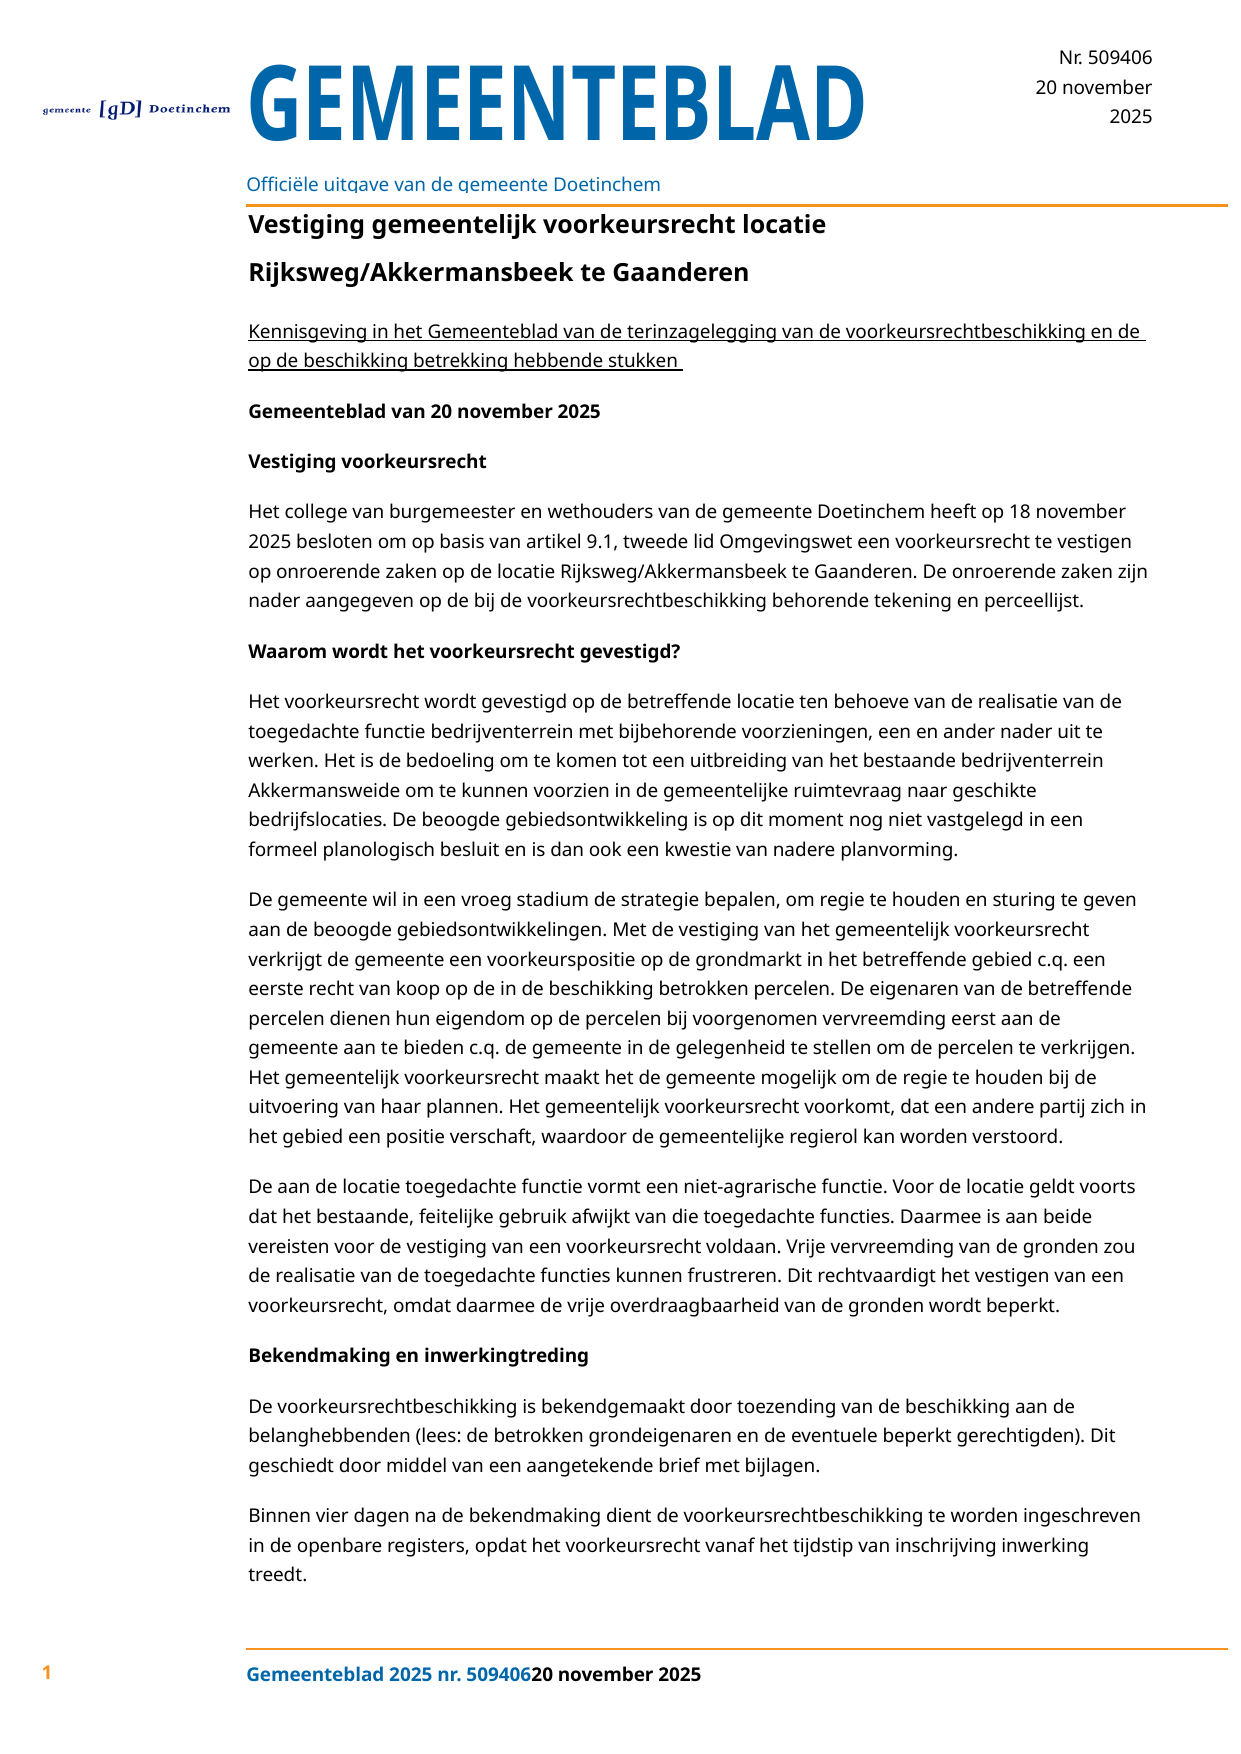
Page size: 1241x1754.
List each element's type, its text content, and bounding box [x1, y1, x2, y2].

text De voorkeursrechtbeschikking is bekendgemaakt door toezending van de beschikking aan de belanghebbenden (lees: de betrokken grondeigenaren en de eventuele beperkt gerechtigden). Dit geschiedt door middel van een aangetekende brief met bijlagen. [248, 1393, 1152, 1478]
text Binnen vier dagen na de bekendmaking dient de voorkeursrechtbeschikking te worden ingeschreven in de openbare registers, opdat het voorkeursrecht vanaf het tijdstip van inschrijving inwerking treedt. [248, 1502, 1152, 1587]
text Het college van burgemeester en wethouders van de gemeente Doetinchem heeft op 18 november 2025 besloten om op basis van artikel 9.1, tweede lid Omgevingswet een voorkeursrecht te vestigen op onroerende zaken op de locatie Rijksweg/Akkermansbeek te Gaanderen. De onroerende zaken zijn nader aangegeven op de bij de voorkeursrechtbeschikking behorende tekening en perceellijst. [248, 499, 1152, 613]
text Kennisgeving in het Gemeenteblad van de terinzagelegging van de voorkeursrechtbeschikking en de op de beschikking betrekking hebbende stukken [248, 318, 1152, 373]
text De gemeente wil in een vroeg stadium de strategie bepalen, om regie te houden en sturing te geven aan de beoogde gebiedsontwikkelingen. Met de vestiging van het gemeentelijk voorkeursrecht verkrijgt de gemeente een voorkeurspositie op de grondmarkt in het betreffende gebied c.q. een eerste recht van koop op de in de beschikking betrokken percelen. De eigenaren van de betreffende percelen dienen hun eigendom op de percelen bij voorgenomen vervreemding eerst aan de gemeente aan te bieden c.q. de gemeente in de gelegenheid te stellen om de percelen te verkrijgen. Het gemeentelijk voorkeursrecht maakt het de gemeente mogelijk om de regie te houden bij de uitvoering van haar plannen. Het gemeentelijk voorkeursrecht voorkomt, dat een andere partij zich in het gebied een positie verschaft, waardoor de gemeentelijke regierol kan worden verstoord. [248, 887, 1152, 1149]
text Bekendmaking en inwerkingtreding [248, 1342, 1152, 1368]
text Waarom wordt het voorkeursrecht gevestigd? [248, 638, 1152, 664]
picture [41, 47, 231, 172]
text Vestiging voorkeursrecht [248, 448, 1152, 474]
text De aan de locatie toegedachte functie vormt een niet-agrarische functie. Voor de locatie geldt voorts dat het bestaande, feitelijke gebruik afwijkt van die toegedachte functies. Daarmee is aan beide vereisten voor de vestiging van een voorkeursrecht voldaan. Vrije vervreemding van de gronden zou de realisatie van de toegedachte functies kunnen frustreren. Dit rechtvaardigt het vestigen van een voorkeursrecht, omdat daarmee de vrije overdraagbaarheid van de gronden wordt beperkt. [248, 1174, 1152, 1318]
text Het voorkeursrecht wordt gevestigd op de betreffende locatie ten behoeve van de realisatie van de toegedachte functie bedrijventerrein met bijbehorende voorzieningen, een en ander nader uit te werken. Het is de bedoeling om te komen tot een uitbreiding van het bestaande bedrijventerrein Akkermansweide om te kunnen voorzien in de gemeentelijke ruimtevraag naar geschikte bedrijfslocaties. De beoogde gebiedsontwikkeling is op dit moment nog niet vastgelegd in een formeel planologisch besluit en is dan ook een kwestie van nadere planvorming. [248, 688, 1152, 862]
text Vestiging gemeentelijk voorkeursrecht locatie Rijksweg/Akkermansbeek te Gaanderen [248, 207, 1152, 288]
text Gemeenteblad van 20 november 2025 [248, 398, 1152, 424]
